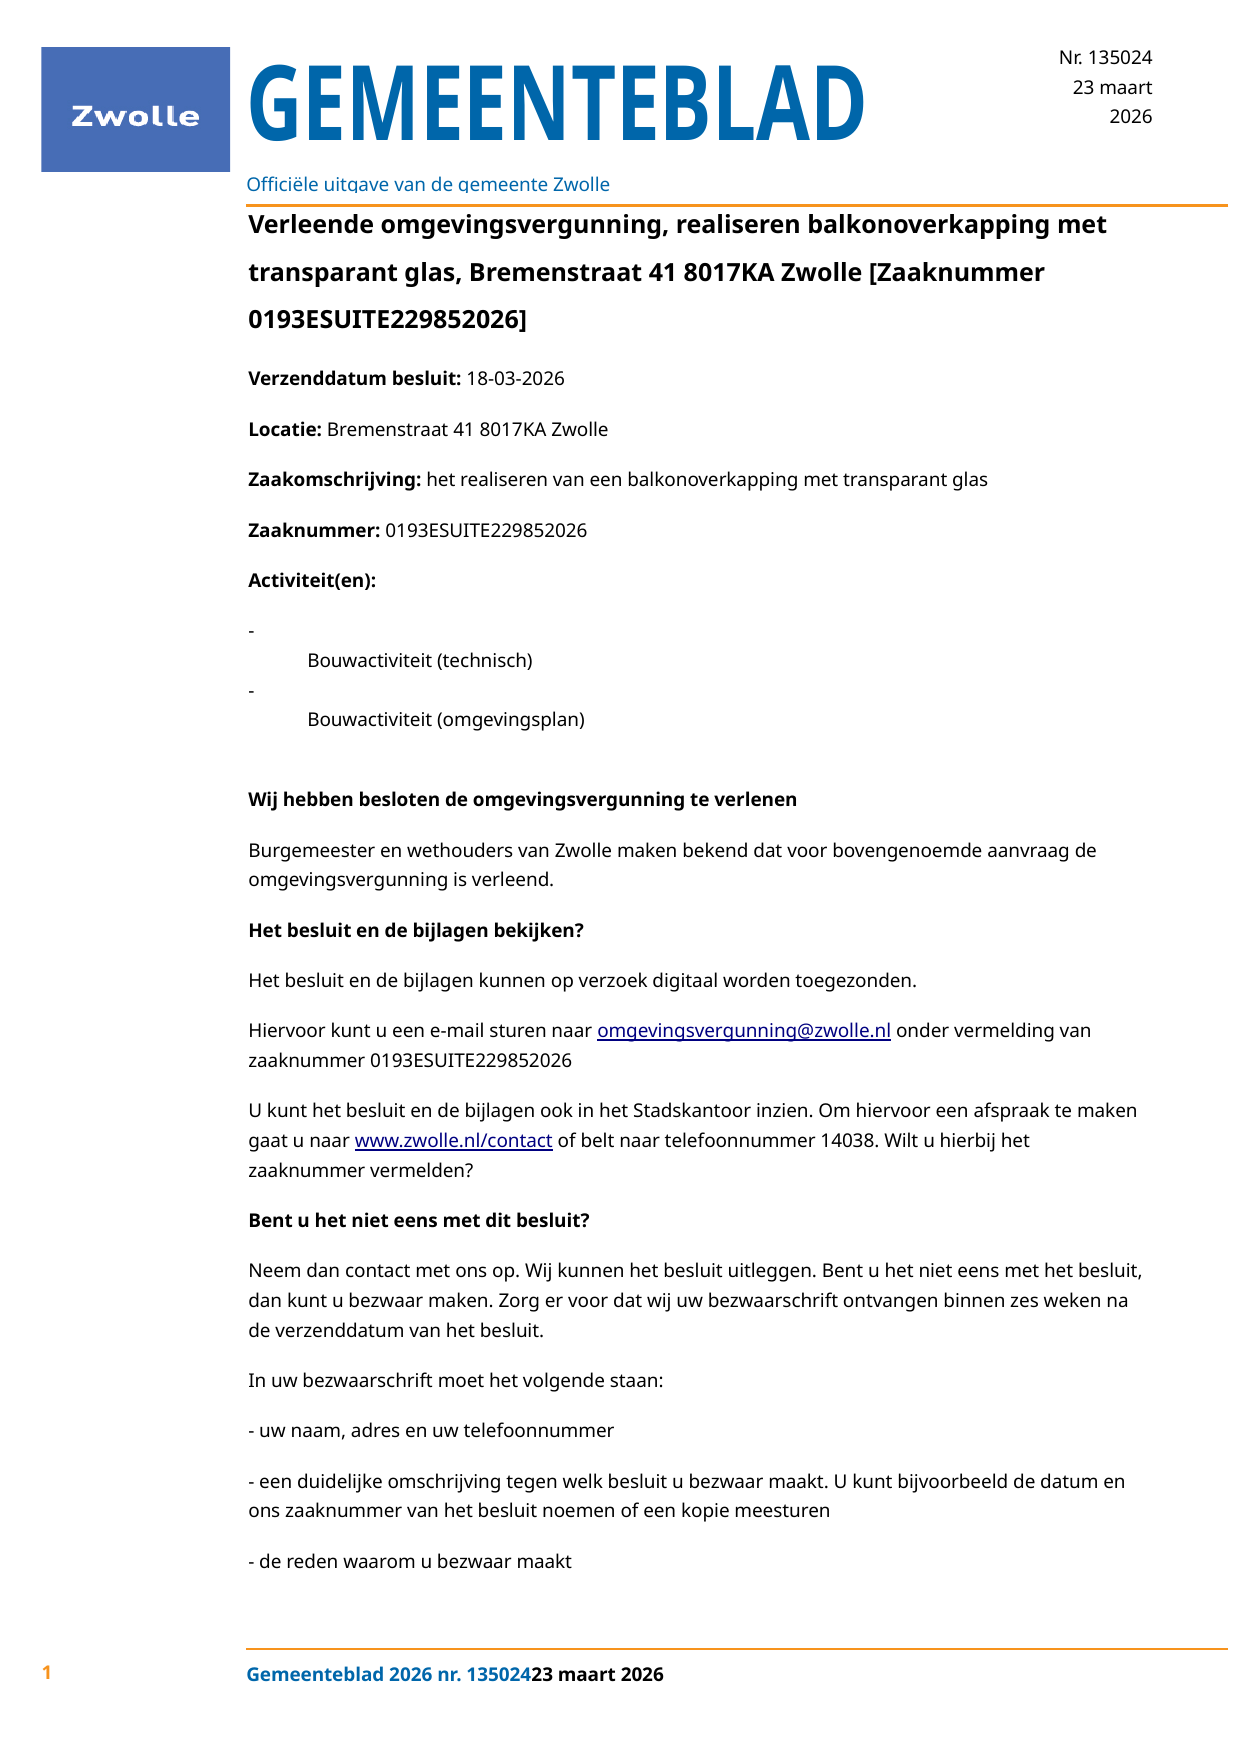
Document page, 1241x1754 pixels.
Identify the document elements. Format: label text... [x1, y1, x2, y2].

text Burgemeester en wethouders van Zwolle maken bekend dat voor bovengenoemde aanvraag de omgevingsvergunning is verleend. [248, 837, 1152, 892]
text Bent u het niet eens met dit besluit? [248, 1207, 1152, 1233]
picture [41, 47, 231, 172]
text Het besluit en de bijlagen bekijken? [248, 917, 1152, 942]
text Hiervoor kunt u een e-mail sturen naar omgevingsvergunning@zwolle.nl onder vermelding van zaaknummer 0193ESUITE229852026 [248, 1018, 1152, 1073]
text Neem dan contact met ons op. Wij kunnen het besluit uitleggen. Bent u het niet eens met het besluit, dan kunt u bezwaar maken. Zorg er voor dat wij uw bezwaarschrift ontvangen binnen zes weken na de verzenddatum van het besluit. [248, 1258, 1152, 1342]
text - de reden waarom u bezwaar maakt [248, 1548, 1152, 1574]
text Het besluit en de bijlagen kunnen op verzoek digitaal worden toegezonden. [248, 967, 1152, 993]
text Zaakomschrijving: het realiseren van een balkonoverkapping met transparant glas [248, 466, 1152, 492]
text Verleende omgevingsvergunning, realiseren balkonoverkapping met transparant glas, Bremenstraat 41 8017KA Zwolle [Zaaknummer 0193ESUITE229852026] [248, 207, 1152, 336]
text Wij hebben besloten de omgevingsvergunning te verlenen [248, 786, 1152, 812]
list Bouwactiviteit (technisch) [248, 647, 1152, 673]
text Activiteit(en): [248, 567, 1152, 593]
text Zaaknummer: 0193ESUITE229852026 [248, 517, 1152, 542]
text Locatie: Bremenstraat 41 8017KA Zwolle [248, 416, 1152, 442]
text - uw naam, adres en uw telefoonnummer [248, 1418, 1152, 1443]
list Bouwactiviteit (omgevingsplan) [248, 706, 1152, 732]
text In uw bezwaarschrift moet het volgende staan: [248, 1367, 1152, 1393]
text U kunt het besluit en de bijlagen ook in het Stadskantoor inzien. Om hiervoor een afspraak te maken gaat u naar www.zwolle.nl/contact of belt naar telefoonnummer 14038. Wilt u hierbij het zaaknummer vermelden? [248, 1098, 1152, 1182]
text Verzenddatum besluit: 18-03-2026 [248, 366, 1152, 391]
text - een duidelijke omschrijving tegen welk besluit u bezwaar maakt. U kunt bijvoorbeeld de datum en ons zaaknummer van het besluit noemen of een kopie meesturen [248, 1468, 1152, 1523]
